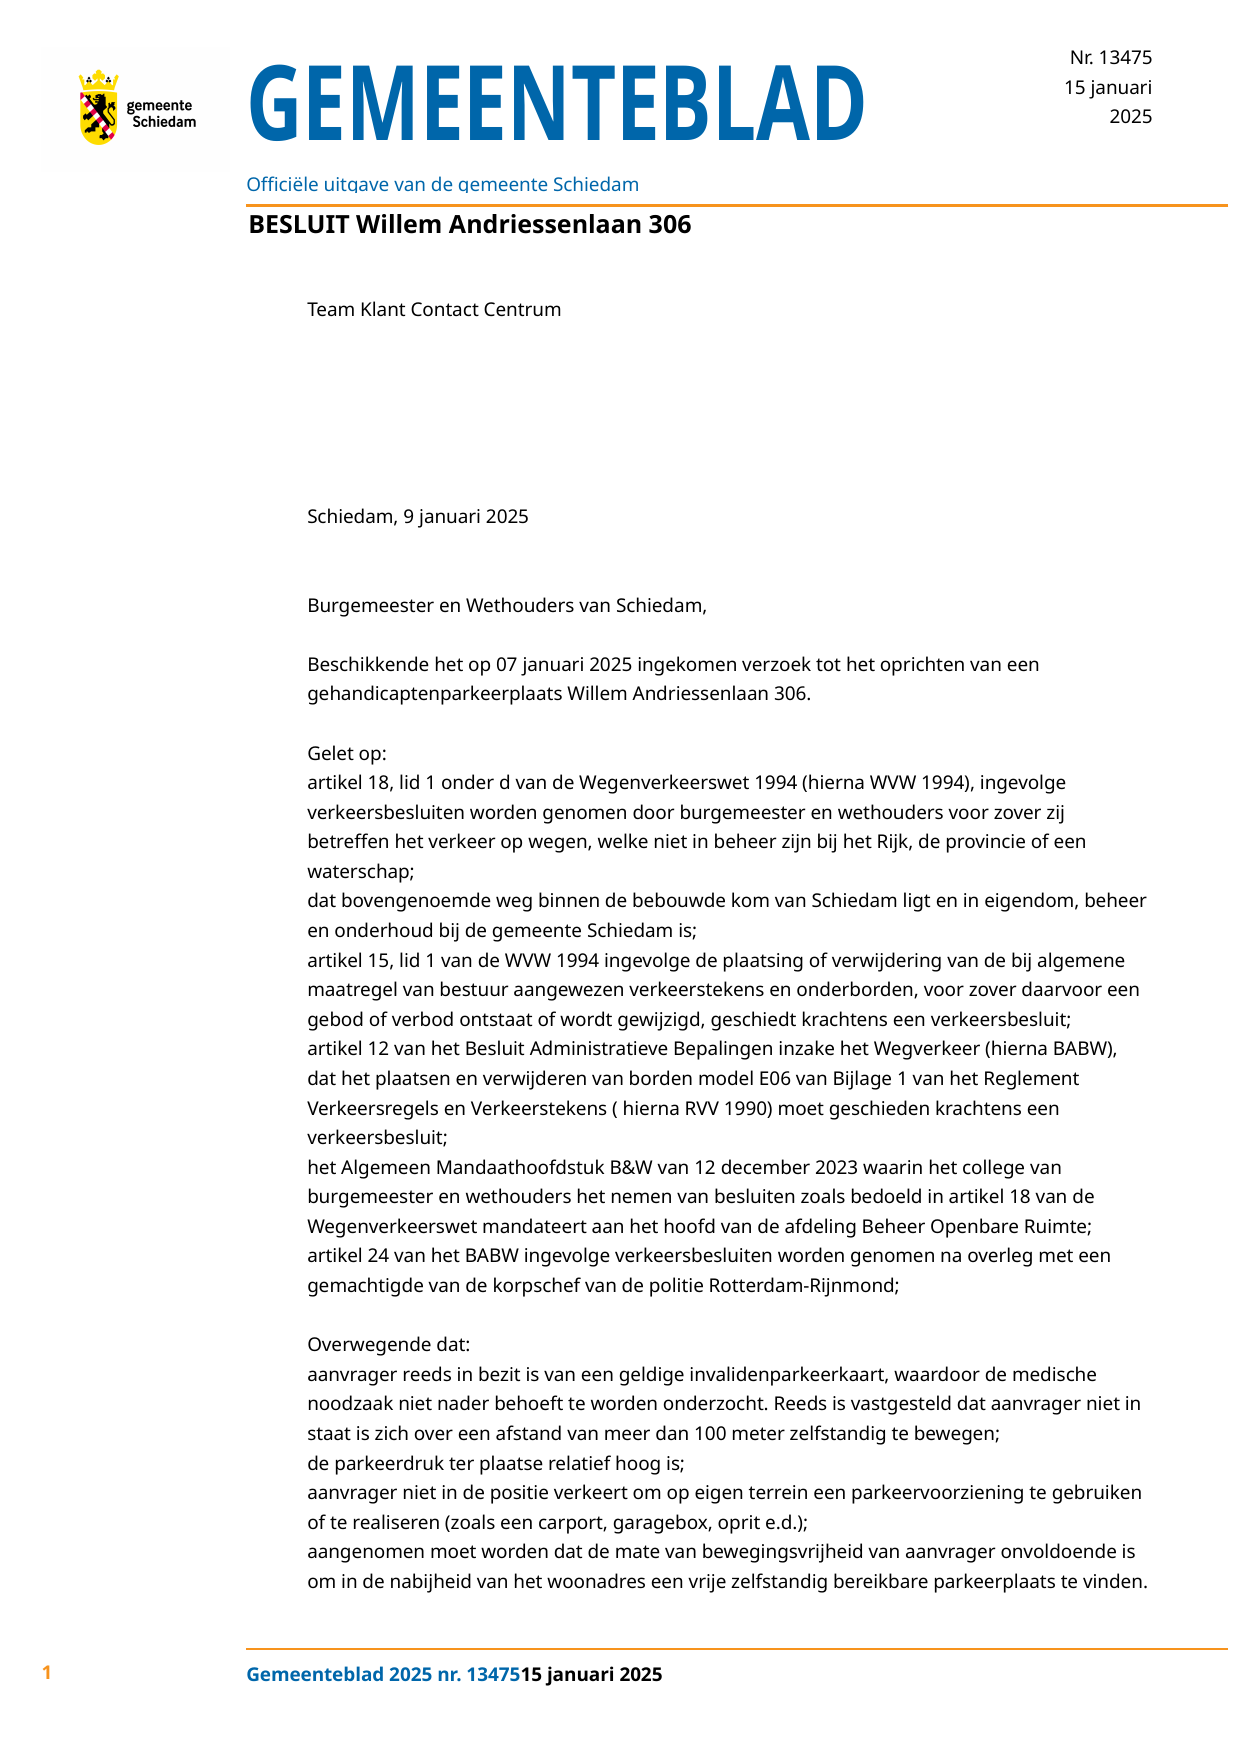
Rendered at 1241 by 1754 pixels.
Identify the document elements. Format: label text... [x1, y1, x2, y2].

list artikel 18, lid 1 onder d van de Wegenverkeerswet 1994 (hierna WVW 1994), ingevolge verkeersbesluiten worden genomen door burgemeester en wethouders voor zover zij betreffen het verkeer op wegen, welke niet in beheer zijn bij het Rijk, de provincie of een waterschap; [248, 769, 1152, 884]
list Overwegende dat: [248, 1331, 1152, 1357]
list artikel 24 van het BABW ingevolge verkeersbesluiten worden genomen na overleg met een gemachtigde van de korpschef van de politie Rotterdam-Rijnmond; [248, 1243, 1152, 1298]
list aanvrager reeds in bezit is van een geldige invalidenparkeerkaart, waardoor de medische noodzaak niet nader behoeft te worden onderzocht. Reeds is vastgesteld dat aanvrager niet in staat is zich over een afstand van meer dan 100 meter zelfstandig te bewegen; [248, 1361, 1152, 1446]
list artikel 12 van het Besluit Administratieve Bepalingen inzake het Wegverkeer (hierna BABW), dat het plaatsen en verwijderen van borden model E06 van Bijlage 1 van het Reglement Verkeersregels en Verkeerstekens ( hierna RVV 1990) moet geschieden krachtens een verkeersbesluit; [248, 1036, 1152, 1150]
list Team Klant Contact Centrum [248, 296, 1152, 322]
list aanvrager niet in de positie verkeert om op eigen terrein een parkeervoorziening te gebruiken of te realiseren (zoals een carport, garagebox, oprit e.d.); [248, 1479, 1152, 1535]
picture [41, 47, 231, 172]
list Gelet op: [248, 740, 1152, 766]
list artikel 15, lid 1 van de WVW 1994 ingevolge de plaatsing of verwijdering van de bij algemene maatregel van bestuur aangewezen verkeerstekens en onderborden, voor zover daarvoor een gebod of verbod ontstaat of wordt gewijzigd, geschiedt krachtens een verkeersbesluit; [248, 947, 1152, 1032]
list Schiedam, 9 januari 2025 [248, 503, 1152, 529]
list het Algemeen Mandaathoofdstuk B&W van 12 december 2023 waarin het college van burgemeester en wethouders het nemen van besluiten zoals bedoeld in artikel 18 van de Wegenverkeerswet mandateert aan het hoofd van de afdeling Beheer Openbare Ruimte; [248, 1154, 1152, 1239]
list dat bovengenoemde weg binnen de bebouwde kom van Schiedam ligt en in eigendom, beheer en onderhoud bij de gemeente Schiedam is; [248, 888, 1152, 943]
text BESLUIT Willem Andriessenlaan 306 [248, 207, 1152, 241]
list Burgemeester en Wethouders van Schiedam, [248, 592, 1152, 618]
list Beschikkende het op 07 januari 2025 ingekomen verzoek tot het oprichten van een gehandicaptenparkeerplaats Willem Andriessenlaan 306. [248, 651, 1152, 706]
list de parkeerdruk ter plaatse relatief hoog is; [248, 1450, 1152, 1476]
list aangenomen moet worden dat de mate van bewegingsvrijheid van aanvrager onvoldoende is om in de nabijheid van het woonadres een vrije zelfstandig bereikbare parkeerplaats te vinden. [248, 1538, 1152, 1594]
